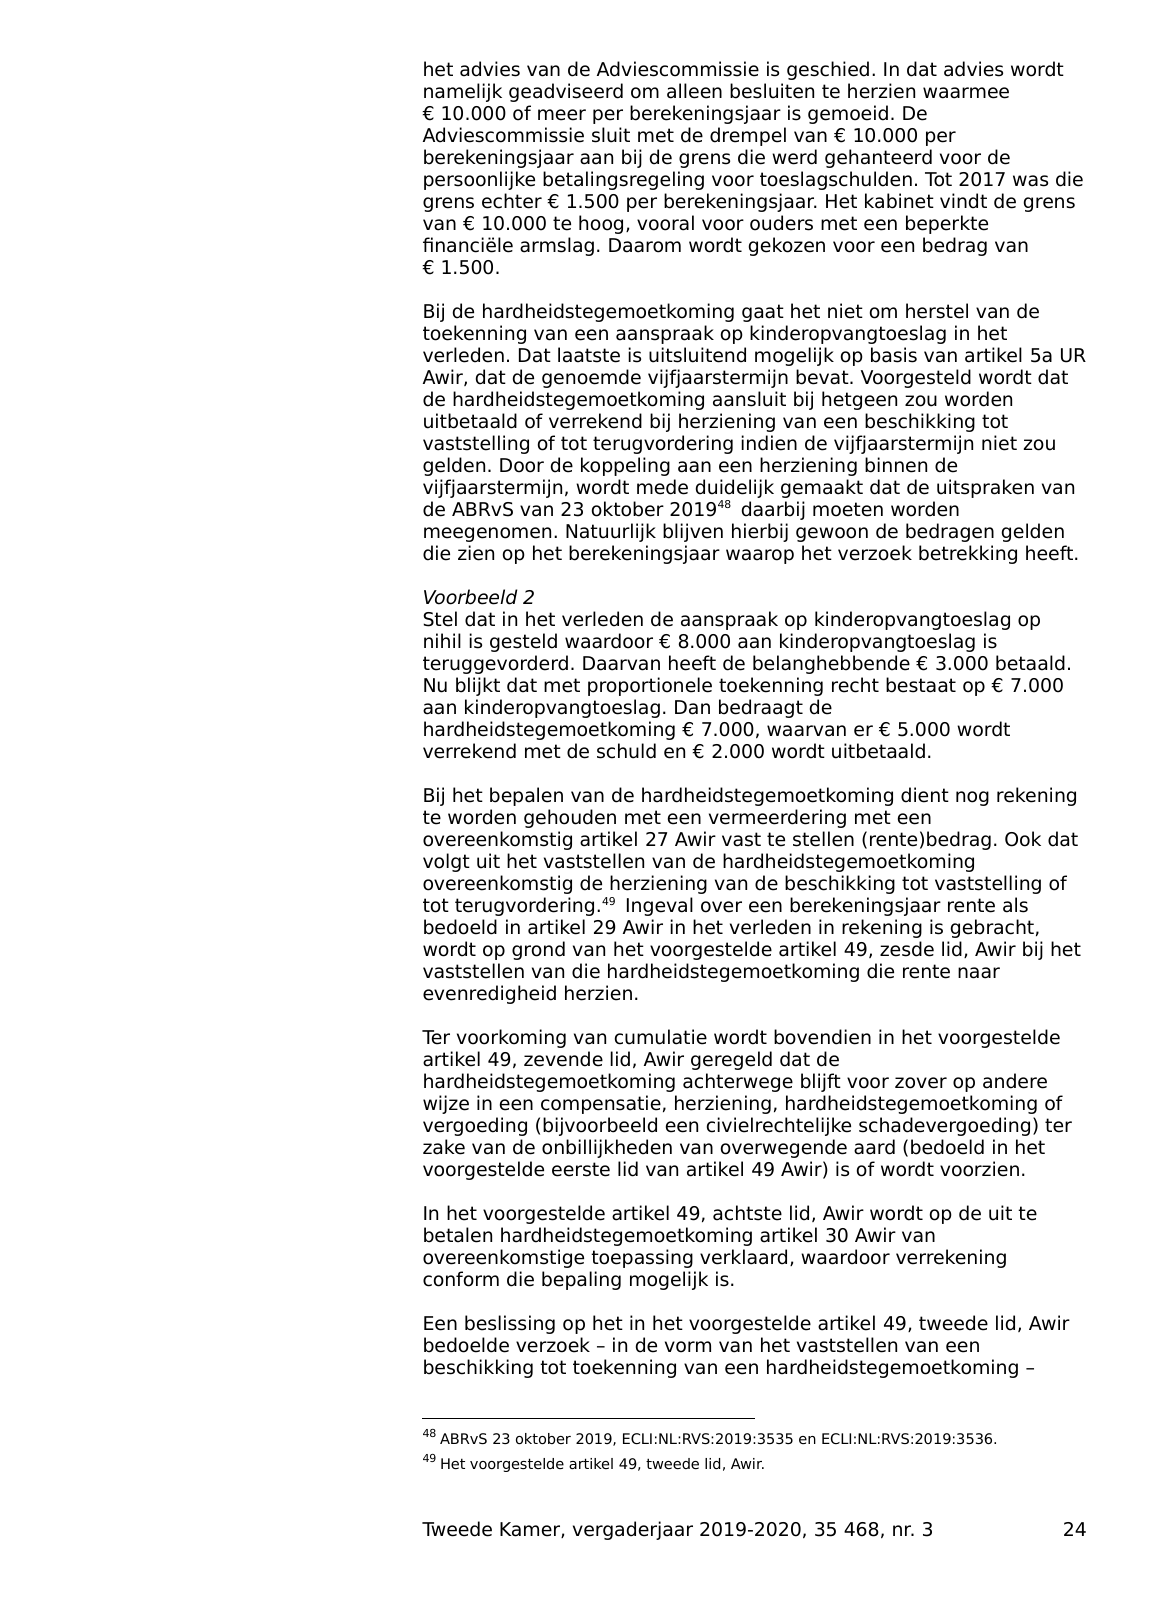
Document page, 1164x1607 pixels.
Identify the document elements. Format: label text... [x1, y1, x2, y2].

text ABRvS 23 oktober 2019, ECLI:NL:RVS:2019:3535 en ECLI:NL:RVS:2019:3536. [422, 1427, 1087, 1449]
text Bij het bepalen van de hardheidstegemoetkoming dient nog rekening te worden gehouden met een vermeerdering met een overeenkomstig artikel 27 Awir vast te stellen (rente)bedrag. Ook dat volgt uit het vaststellen van de hardheidstegemoetkoming overeenkomstig de herziening van de beschikking tot vaststelling of tot terugvordering. Ingeval over een berekeningsjaar rente als bedoeld in artikel 29 Awir in het verleden in rekening is gebracht, wordt op grond van het voorgestelde artikel 49, zesde lid, Awir bij het vaststellen van die hardheidstegemoetkoming die rente naar evenredigheid herzien. [422, 785, 1087, 1005]
text Stel dat in het verleden de aanspraak op kinderopvangtoeslag op nihil is gesteld waardoor € 8.000 aan kinderopvangtoeslag is teruggevorderd. Daarvan heeft de belanghebbende € 3.000 betaald. Nu blijkt dat met proportionele toekenning recht bestaat op € 7.000 aan kinderopvangtoeslag. Dan bedraagt de hardheidstegemoetkoming € 7.000, waarvan er € 5.000 wordt verrekend met de schuld en € 2.000 wordt uitbetaald. [422, 609, 1087, 763]
text het advies van de Adviescommissie is geschied. In dat advies wordt namelijk geadviseerd om alleen besluiten te herzien waarmee € 10.000 of meer per berekeningsjaar is gemoeid. De Adviescommissie sluit met de drempel van € 10.000 per berekeningsjaar aan bij de grens die werd gehanteerd voor de persoonlijke betalingsregeling voor toeslagschulden. Tot 2017 was die grens echter € 1.500 per berekeningsjaar. Het kabinet vindt de grens van € 10.000 te hoog, vooral voor ouders met een beperkte financiële armslag. Daarom wordt gekozen voor een bedrag van € 1.500. [422, 59, 1087, 279]
text Bij de hardheidstegemoetkoming gaat het niet om herstel van de toekenning van een aanspraak op kinderopvangtoeslag in het verleden. Dat laatste is uitsluitend mogelijk op basis van artikel 5a UR Awir, dat de genoemde vijfjaarstermijn bevat. Voorgesteld wordt dat de hardheidstegemoetkoming aansluit bij hetgeen zou worden uitbetaald of verrekend bij herziening van een beschikking tot vaststelling of tot terugvordering indien de vijfjaarstermijn niet zou gelden. Door de koppeling aan een herziening binnen de vijfjaarstermijn, wordt mede duidelijk gemaakt dat de uitspraken van de ABRvS van 23 oktober 2019 daarbij moeten worden meegenomen. Natuurlijk blijven hierbij gewoon de bedragen gelden die zien op het berekeningsjaar waarop het verzoek betrekking heeft. [422, 301, 1087, 565]
text Ter voorkoming van cumulatie wordt bovendien in het voorgestelde artikel 49, zevende lid, Awir geregeld dat de hardheidstegemoetkoming achterwege blijft voor zover op andere wijze in een compensatie, herziening, hardheidstegemoetkoming of vergoeding (bijvoorbeeld een civielrechtelijke schadevergoeding) ter zake van de onbillijkheden van overwegende aard (bedoeld in het voorgestelde eerste lid van artikel 49 Awir) is of wordt voorzien. [422, 1027, 1087, 1181]
text Een beslissing op het in het voorgestelde artikel 49, tweede lid, Awir bedoelde verzoek – in de vorm van het vaststellen van een beschikking tot toekenning van een hardheidstegemoetkoming – [422, 1313, 1087, 1379]
text In het voorgestelde artikel 49, achtste lid, Awir wordt op de uit te betalen hardheidstegemoetkoming artikel 30 Awir van overeenkomstige toepassing verklaard, waardoor verrekening conform die bepaling mogelijk is. [422, 1203, 1087, 1291]
text Het voorgestelde artikel 49, tweede lid, Awir. [422, 1452, 1087, 1474]
subtitle Voorbeeld 2 [422, 587, 1087, 609]
